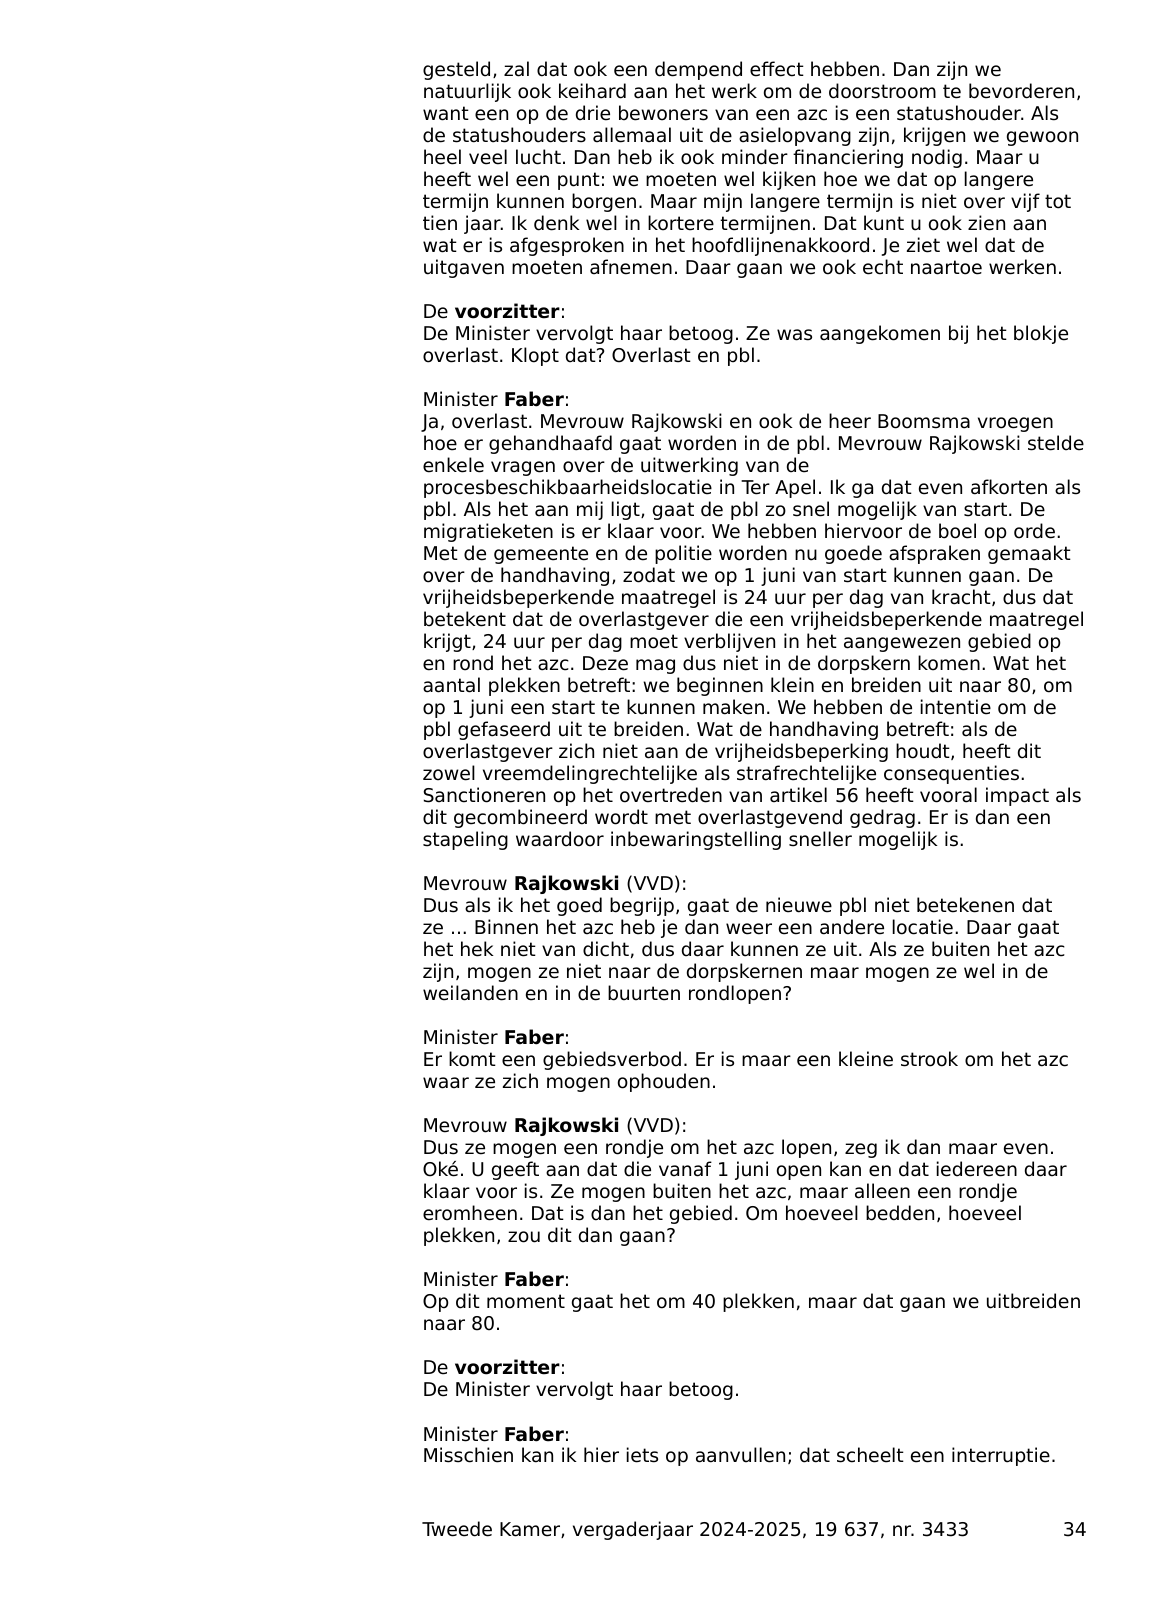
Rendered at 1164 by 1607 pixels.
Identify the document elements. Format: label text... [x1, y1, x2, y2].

text Op dit moment gaat het om 40 plekken, maar dat gaan we uitbreiden naar 80. [422, 1291, 1087, 1335]
text Er komt een gebiedsverbod. Er is maar een kleine strook om het azc waar ze zich mogen ophouden. [422, 1049, 1087, 1093]
text De voorzitter: [422, 1357, 1087, 1379]
text Dus als ik het goed begrijp, gaat de nieuwe pbl niet betekenen dat ze ... Binnen het azc heb je dan weer een andere locatie. Daar gaat het hek niet van dicht, dus daar kunnen ze uit. Als ze buiten het azc zijn, mogen ze niet naar de dorpskernen maar mogen ze wel in de weilanden en in de buurten rondlopen? [422, 895, 1087, 1005]
text Dus ze mogen een rondje om het azc lopen, zeg ik dan maar even. Oké. U geeft aan dat die vanaf 1 juni open kan en dat iedereen daar klaar voor is. Ze mogen buiten het azc, maar alleen een rondje eromheen. Dat is dan het gebied. Om hoeveel bedden, hoeveel plekken, zou dit dan gaan? [422, 1137, 1087, 1247]
text Minister Faber: [422, 1269, 1087, 1291]
text Minister Faber: [422, 1423, 1087, 1445]
text gesteld, zal dat ook een dempend effect hebben. Dan zijn we natuurlijk ook keihard aan het werk om de doorstroom te bevorderen, want een op de drie bewoners van een azc is een statushouder. Als de statushouders allemaal uit de asielopvang zijn, krijgen we gewoon heel veel lucht. Dan heb ik ook minder financiering nodig. Maar u heeft wel een punt: we moeten wel kijken hoe we dat op langere termijn kunnen borgen. Maar mijn langere termijn is niet over vijf tot tien jaar. Ik denk wel in kortere termijnen. Dat kunt u ook zien aan wat er is afgesproken in het hoofdlijnenakkoord. Je ziet wel dat de uitgaven moeten afnemen. Daar gaan we ook echt naartoe werken. [422, 59, 1087, 279]
text Mevrouw Rajkowski (VVD): [422, 873, 1087, 895]
text De voorzitter: [422, 301, 1087, 323]
text Minister Faber: [422, 1027, 1087, 1049]
text Ja, overlast. Mevrouw Rajkowski en ook de heer Boomsma vroegen hoe er gehandhaafd gaat worden in de pbl. Mevrouw Rajkowski stelde enkele vragen over de uitwerking van de procesbeschikbaarheidslocatie in Ter Apel. Ik ga dat even afkorten als pbl. Als het aan mij ligt, gaat de pbl zo snel mogelijk van start. De migratieketen is er klaar voor. We hebben hiervoor de boel op orde. Met de gemeente en de politie worden nu goede afspraken gemaakt over de handhaving, zodat we op 1 juni van start kunnen gaan. De vrijheidsbeperkende maatregel is 24 uur per dag van kracht, dus dat betekent dat de overlastgever die een vrijheidsbeperkende maatregel krijgt, 24 uur per dag moet verblijven in het aangewezen gebied op en rond het azc. Deze mag dus niet in de dorpskern komen. Wat het aantal plekken betreft: we beginnen klein en breiden uit naar 80, om op 1 juni een start te kunnen maken. We hebben de intentie om de pbl gefaseerd uit te breiden. Wat de handhaving betreft: als de overlastgever zich niet aan de vrijheidsbeperking houdt, heeft dit zowel vreemdelingrechtelijke als strafrechtelijke consequenties. Sanctioneren op het overtreden van artikel 56 heeft vooral impact als dit gecombineerd wordt met overlastgevend gedrag. Er is dan een stapeling waardoor inbewaringstelling sneller mogelijk is. [422, 411, 1087, 851]
text Misschien kan ik hier iets op aanvullen; dat scheelt een interruptie. [422, 1445, 1087, 1467]
text Minister Faber: [422, 389, 1087, 411]
text De Minister vervolgt haar betoog. [422, 1379, 1087, 1401]
text De Minister vervolgt haar betoog. Ze was aangekomen bij het blokje overlast. Klopt dat? Overlast en pbl. [422, 323, 1087, 367]
text Mevrouw Rajkowski (VVD): [422, 1115, 1087, 1137]
